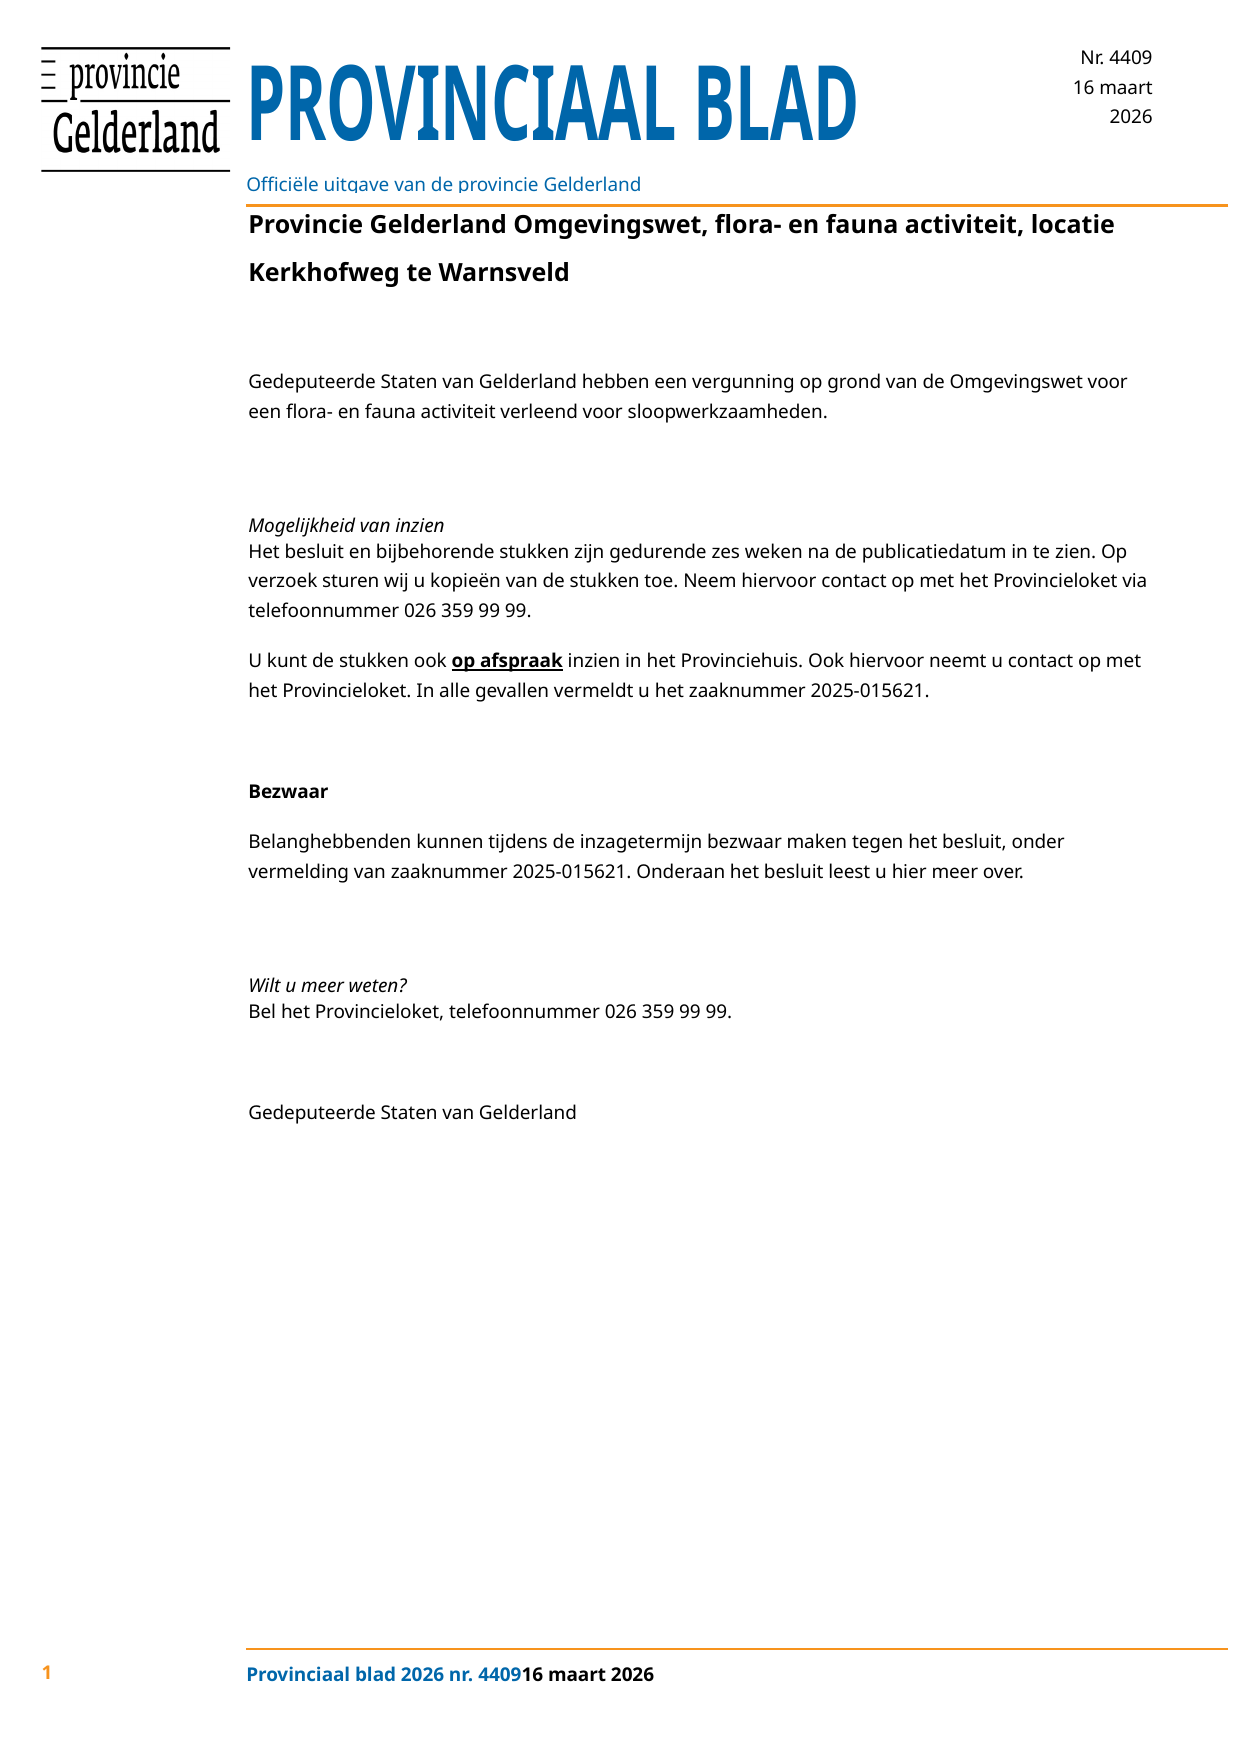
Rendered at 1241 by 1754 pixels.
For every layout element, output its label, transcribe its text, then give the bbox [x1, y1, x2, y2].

text Gedeputeerde Staten van Gelderland hebben een vergunning op grond van de Omgevingswet voor een flora- en fauna activiteit verleend voor sloopwerkzaamheden. [248, 368, 1152, 424]
text Het besluit en bijbehorende stukken zijn gedurende zes weken na de publicatiedatum in te zien. Op verzoek sturen wij u kopieën van de stukken toe. Neem hiervoor contact op met het Provincieloket via telefoonnummer 026 359 99 99. [248, 538, 1152, 623]
text Bezwaar [248, 778, 1152, 804]
text Wilt u meer weten? [248, 972, 1152, 998]
text Mogelijkheid van inzien [248, 512, 1152, 538]
text Gedeputeerde Staten van Gelderland [248, 1099, 1152, 1125]
text Provincie Gelderland Omgevingswet, flora- en fauna activiteit, locatie Kerkhofweg te Warnsveld [248, 207, 1152, 288]
picture [41, 47, 231, 172]
text U kunt de stukken ook op afspraak inzien in het Provinciehuis. Ook hiervoor neemt u contact op met het Provincieloket. In alle gevallen vermeldt u het zaaknummer 2025-015621. [248, 648, 1152, 703]
text Belanghebbenden kunnen tijdens de inzagetermijn bezwaar maken tegen het besluit, onder vermelding van zaaknummer 2025-015621. Onderaan het besluit leest u hier meer over. [248, 828, 1152, 884]
text Bel het Provincieloket, telefoonnummer 026 359 99 99. [248, 998, 1152, 1024]
